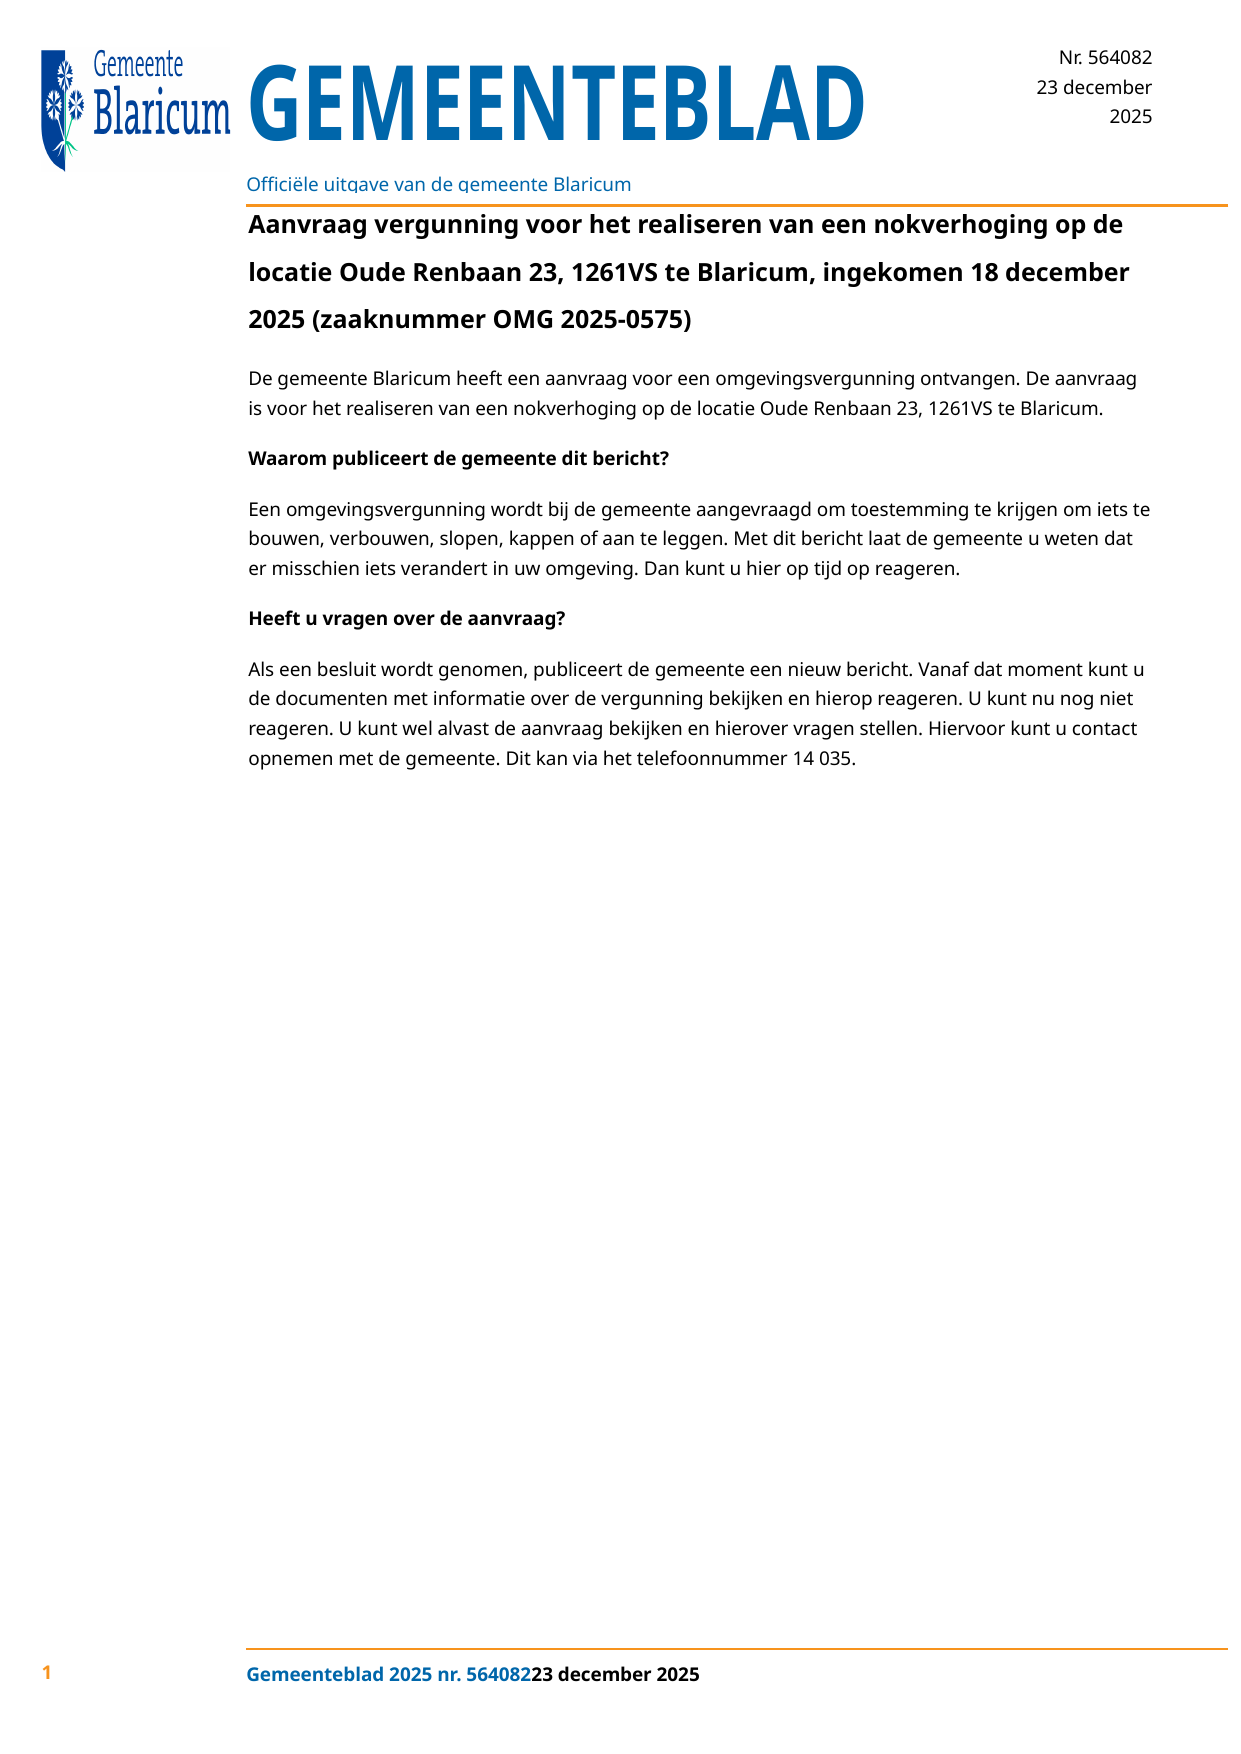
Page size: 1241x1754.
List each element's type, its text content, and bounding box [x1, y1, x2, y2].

text Waarom publiceert de gemeente dit bericht? [248, 446, 1152, 471]
text Een omgevingsvergunning wordt bij de gemeente aangevraagd om toestemming te krijgen om iets te bouwen, verbouwen, slopen, kappen of aan te leggen. Met dit bericht laat de gemeente u weten dat er misschien iets verandert in uw omgeving. Dan kunt u hier op tijd op reageren. [248, 496, 1152, 581]
picture [41, 47, 231, 172]
text Heeft u vragen over de aanvraag? [248, 606, 1152, 631]
text Als een besluit wordt genomen, publiceert de gemeente een nieuw bericht. Vanaf dat moment kunt u de documenten met informatie over de vergunning bekijken en hierop reageren. U kunt nu nog niet reageren. U kunt wel alvast de aanvraag bekijken en hierover vragen stellen. Hiervoor kunt u contact opnemen met de gemeente. Dit kan via het telefoonnummer 14 035. [248, 656, 1152, 770]
text Aanvraag vergunning voor het realiseren van een nokverhoging op de locatie Oude Renbaan 23, 1261VS te Blaricum, ingekomen 18 december 2025 (zaaknummer OMG 2025-0575) [248, 207, 1152, 336]
text De gemeente Blaricum heeft een aanvraag voor een omgevingsvergunning ontvangen. De aanvraag is voor het realiseren van een nokverhoging op de locatie Oude Renbaan 23, 1261VS te Blaricum. [248, 366, 1152, 421]
